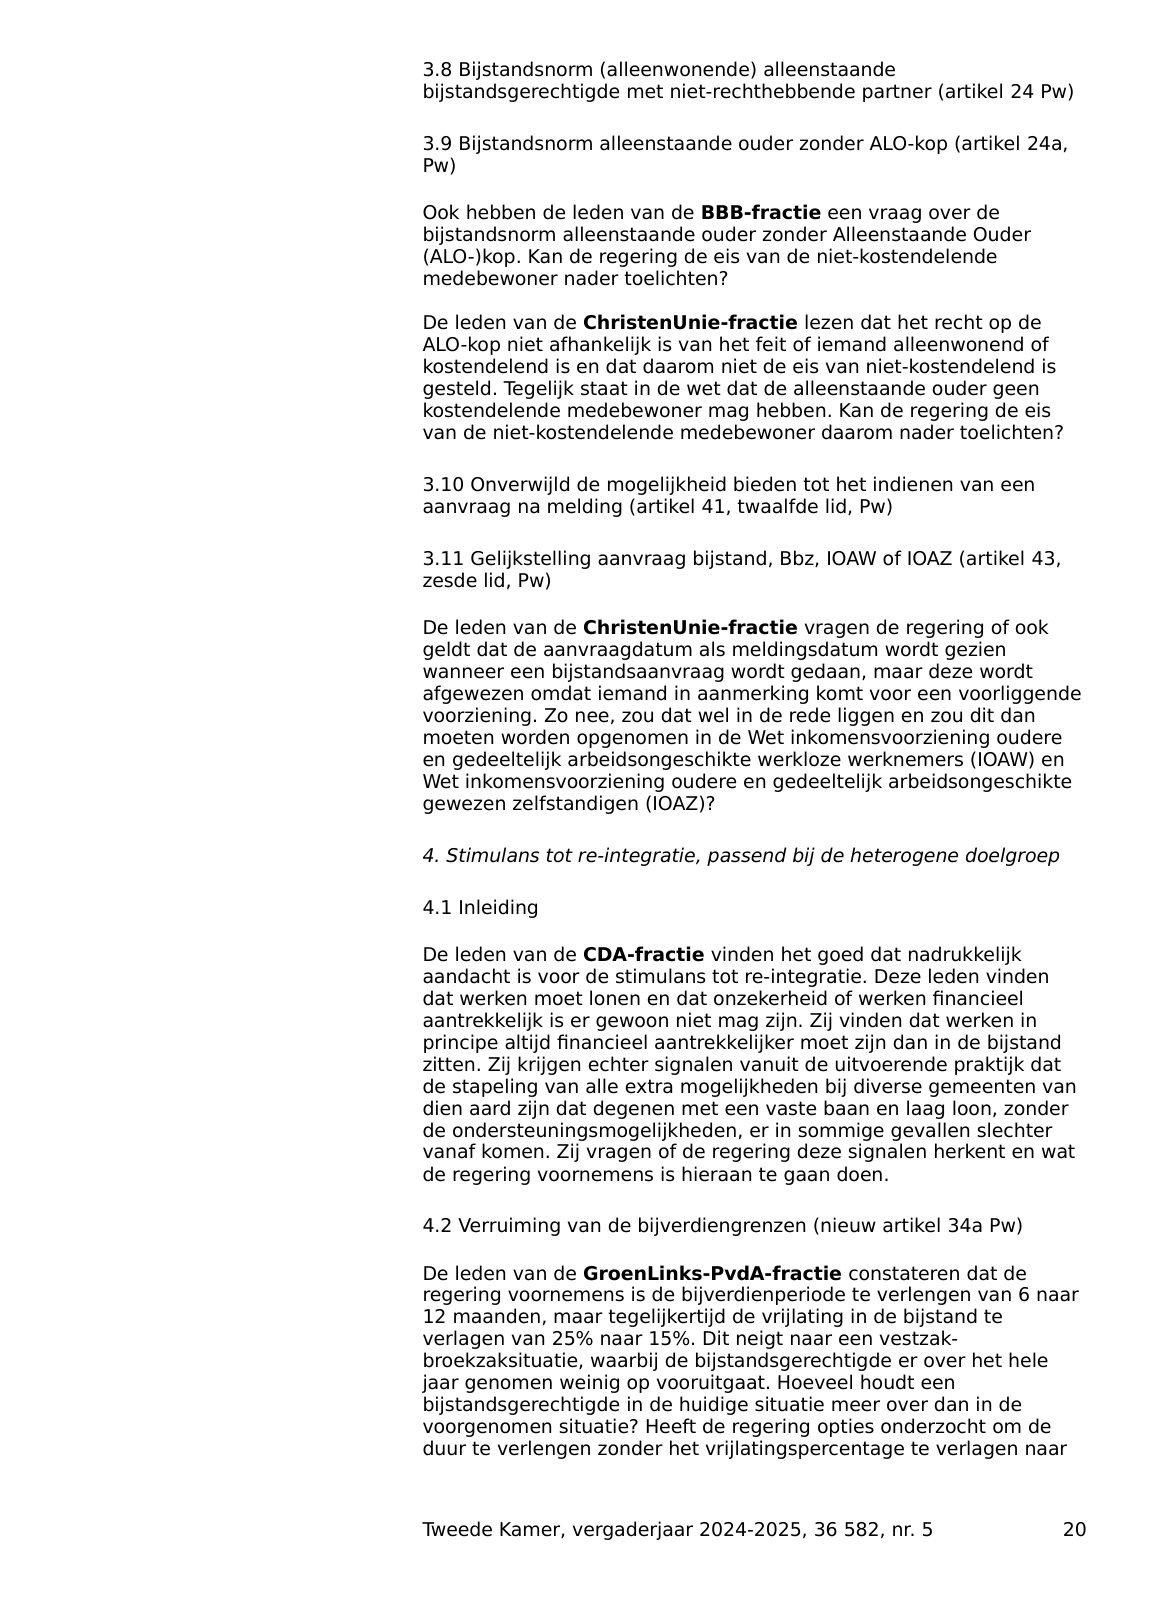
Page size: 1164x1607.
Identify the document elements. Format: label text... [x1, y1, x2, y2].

text De leden van de CDA-fractie vinden het goed dat nadrukkelijk aandacht is voor de stimulans tot re-integratie. Deze leden vinden dat werken moet lonen en dat onzekerheid of werken financieel aantrekkelijk is er gewoon niet mag zijn. Zij vinden dat werken in principe altijd financieel aantrekkelijker moet zijn dan in de bijstand zitten. Zij krijgen echter signalen vanuit de uitvoerende praktijk dat de stapeling van alle extra mogelijkheden bij diverse gemeenten van dien aard zijn dat degenen met een vaste baan en laag loon, zonder de ondersteuningsmogelijkheden, er in sommige gevallen slechter vanaf komen. Zij vragen of de regering deze signalen herkent en wat de regering voornemens is hieraan te gaan doen. [422, 944, 1087, 1185]
subtitle 3.10 Onverwijld de mogelijkheid bieden tot het indienen van een aanvraag na melding (artikel 41, twaalfde lid, Pw) [422, 474, 1087, 518]
subtitle 4.2 Verruiming van de bijverdiengrenzen (nieuw artikel 34a Pw) [422, 1215, 1087, 1237]
text De leden van de GroenLinks-PvdA-fractie constateren dat de regering voornemens is de bijverdienperiode te verlengen van 6 naar 12 maanden, maar tegelijkertijd de vrijlating in de bijstand te verlagen van 25% naar 15%. Dit neigt naar een vestzak-broekzaksituatie, waarbij de bijstandsgerechtigde er over het hele jaar genomen weinig op vooruitgaat. Hoeveel houdt een bijstandsgerechtigde in de huidige situatie meer over dan in de voorgenomen situatie? Heeft de regering opties onderzocht om de duur te verlengen zonder het vrijlatingspercentage te verlagen naar [422, 1262, 1087, 1460]
subtitle 3.11 Gelijkstelling aanvraag bijstand, Bbz, IOAW of IOAZ (artikel 43, zesde lid, Pw) [422, 548, 1087, 592]
text Ook hebben de leden van de BBB-fractie een vraag over de bijstandsnorm alleenstaande ouder zonder Alleenstaande Ouder (ALO-)kop. Kan de regering de eis van de niet-kostendelende medebewoner nader toelichten? [422, 202, 1087, 290]
subtitle 4. Stimulans tot re-integratie, passend bij de heterogene doelgroep [422, 845, 1087, 867]
subtitle 4.1 Inleiding [422, 897, 1087, 919]
subtitle 3.8 Bijstandsnorm (alleenwonende) alleenstaande bijstandsgerechtigde met niet-rechthebbende partner (artikel 24 Pw) [422, 59, 1087, 103]
text De leden van de ChristenUnie-fractie lezen dat het recht op de ALO-kop niet afhankelijk is van het feit of iemand alleenwonend of kostendelend is en dat daarom niet de eis van niet-kostendelend is gesteld. Tegelijk staat in de wet dat de alleenstaande ouder geen kostendelende medebewoner mag hebben. Kan de regering de eis van de niet-kostendelende medebewoner daarom nader toelichten? [422, 312, 1087, 444]
text De leden van de ChristenUnie-fractie vragen de regering of ook geldt dat de aanvraagdatum als meldingsdatum wordt gezien wanneer een bijstandsaanvraag wordt gedaan, maar deze wordt afgewezen omdat iemand in aanmerking komt voor een voorliggende voorziening. Zo nee, zou dat wel in de rede liggen en zou dit dan moeten worden opgenomen in de Wet inkomensvoorziening oudere en gedeeltelijk arbeidsongeschikte werkloze werknemers (IOAW) en Wet inkomensvoorziening oudere en gedeeltelijk arbeidsongeschikte gewezen zelfstandigen (IOAZ)? [422, 617, 1087, 815]
subtitle 3.9 Bijstandsnorm alleenstaande ouder zonder ALO-kop (artikel 24a, Pw) [422, 133, 1087, 177]
